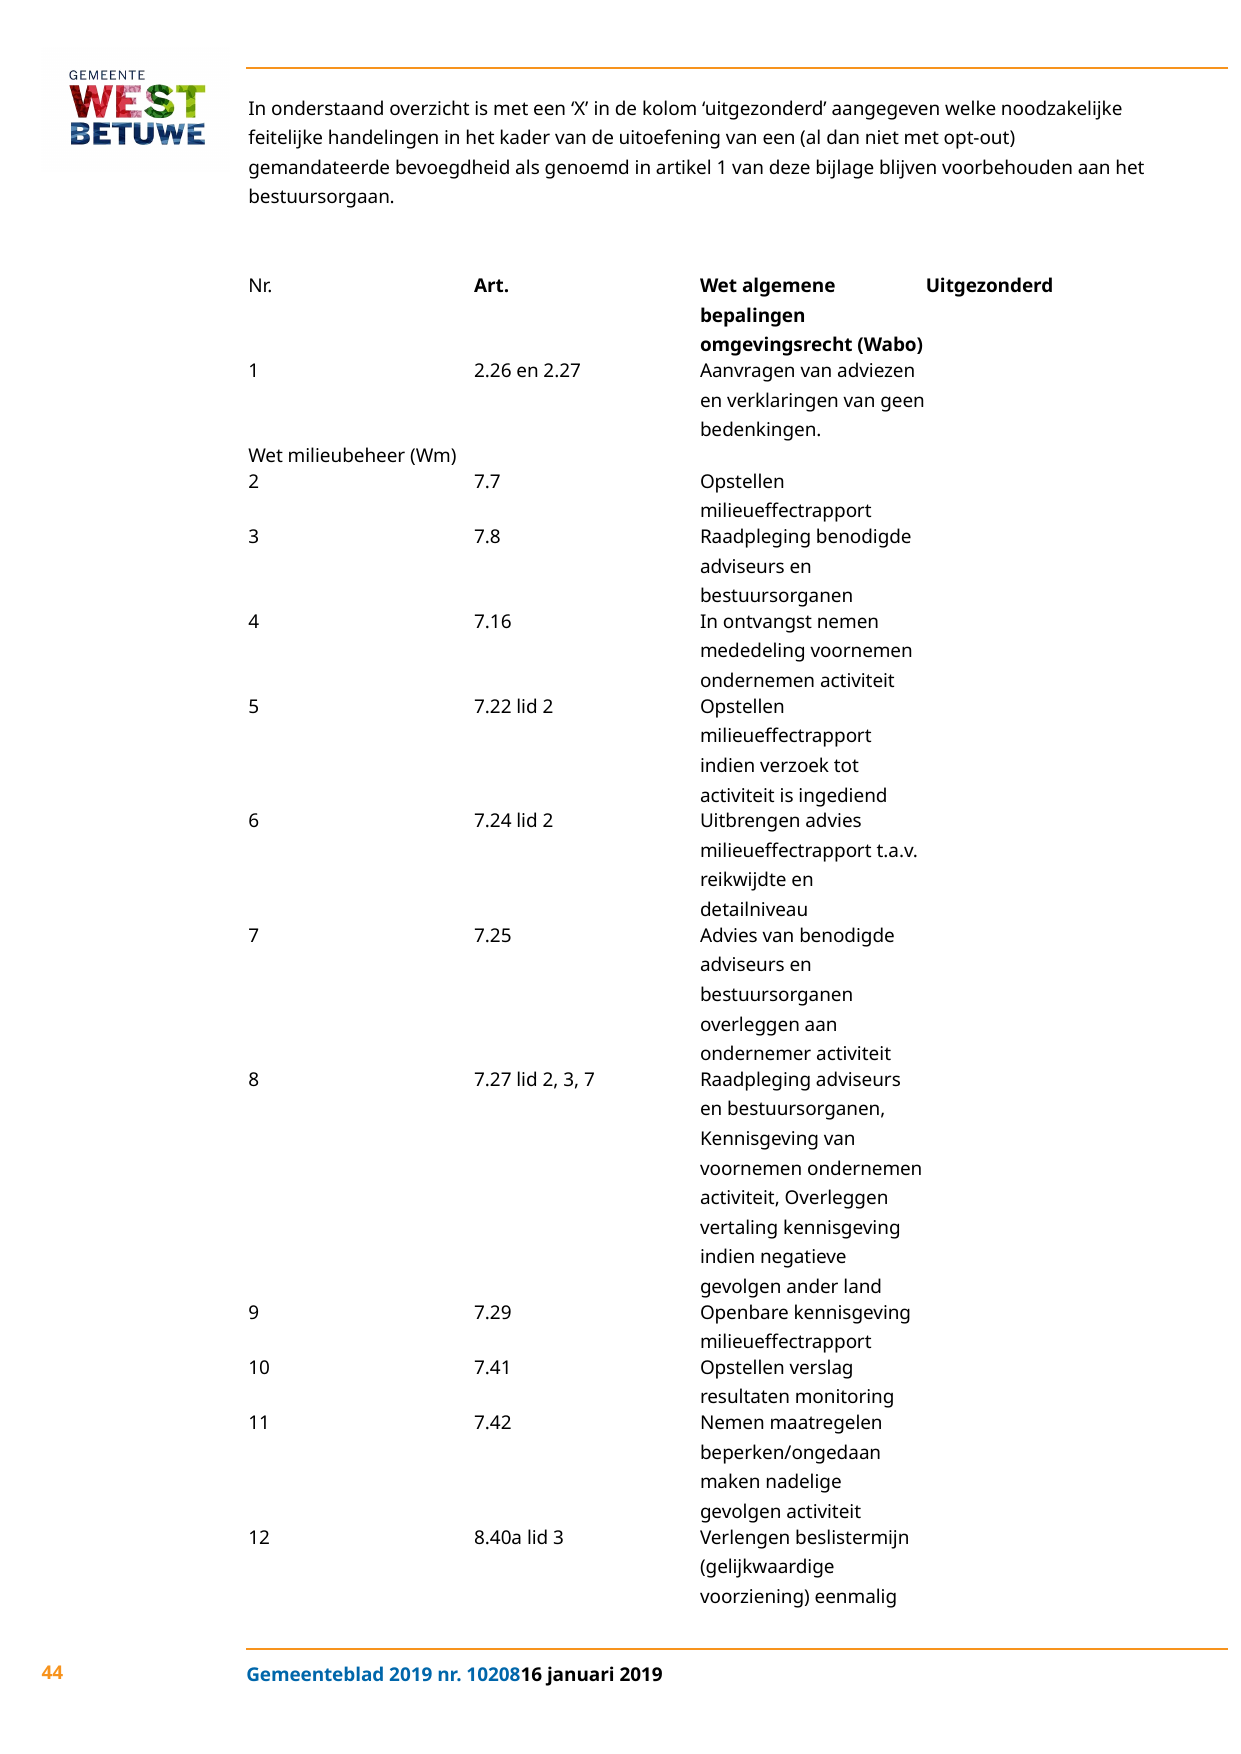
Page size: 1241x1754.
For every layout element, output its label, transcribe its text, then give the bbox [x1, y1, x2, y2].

table_cell [926, 693, 1152, 807]
table_cell [926, 1524, 1152, 1609]
table_cell 7.25 [474, 922, 700, 1066]
table_header Nr. [248, 273, 474, 357]
table_cell 7.41 [474, 1354, 700, 1409]
table_cell 4 [248, 608, 474, 693]
table_cell [926, 808, 1152, 922]
table_cell Opstellen milieueffectrapport [700, 468, 926, 523]
table_cell 12 [248, 1524, 474, 1609]
table_cell Raadpleging adviseurs en bestuursorganen, Kennisgeving van voornemen ondernemen activiteit, Overleggen vertaling kennisgeving indien negatieve gevolgen ander land [700, 1066, 926, 1299]
table_cell [926, 357, 1152, 442]
table_cell 6 [248, 808, 474, 922]
table_header Art. [474, 273, 700, 357]
table_cell [926, 468, 1152, 523]
table_cell 7.27 lid 2, 3, 7 [474, 1066, 700, 1299]
table_cell Aanvragen van adviezen en verklaringen van geen bedenkingen. [700, 357, 926, 442]
table_cell [926, 1410, 1152, 1524]
table_header Uitgezonderd [926, 273, 1152, 357]
table_cell 5 [248, 693, 474, 807]
table_cell Wet milieubeheer (Wm) [248, 442, 1152, 468]
table_cell [926, 1299, 1152, 1354]
table_cell 7 [248, 922, 474, 1066]
table_cell Openbare kennisgeving milieueffectrapport [700, 1299, 926, 1354]
table_cell Opstellen verslag resultaten monitoring [700, 1354, 926, 1409]
table_cell 9 [248, 1299, 474, 1354]
table_cell Uitbrengen advies milieueffectrapport t.a.v. reikwijdte en detailniveau [700, 808, 926, 922]
table_header Wet algemene bepalingen omgevingsrecht (Wabo) [700, 273, 926, 357]
table_cell 10 [248, 1354, 474, 1409]
table_cell 3 [248, 523, 474, 608]
text In onderstaand overzicht is met een ‘X’ in de kolom ‘uitgezonderd’ aangegeven welke noodzakelijke feitelijke handelingen in het kader van de uitoefening van een (al dan niet met opt-out) gemandateerde bevoegdheid als genoemd in artikel 1 van deze bijlage blijven voorbehouden aan het bestuursorgaan. [248, 95, 1152, 209]
table_cell 7.8 [474, 523, 700, 608]
table_cell 7.24 lid 2 [474, 808, 700, 922]
table_cell 1 [248, 357, 474, 442]
table_cell 11 [248, 1410, 474, 1524]
table_cell In ontvangst nemen mededeling voornemen ondernemen activiteit [700, 608, 926, 693]
table_cell [926, 523, 1152, 608]
table_cell [926, 922, 1152, 1066]
table_cell Verlengen beslistermijn (gelijkwaardige voorziening) eenmalig [700, 1524, 926, 1609]
table_cell 2 [248, 468, 474, 523]
table_cell 7.16 [474, 608, 700, 693]
table_cell 8.40a lid 3 [474, 1524, 700, 1609]
table_cell 7.29 [474, 1299, 700, 1354]
table_cell 7.42 [474, 1410, 700, 1524]
picture [41, 47, 231, 172]
table_cell Raadpleging benodigde adviseurs en bestuursorganen [700, 523, 926, 608]
table_cell [926, 1066, 1152, 1299]
table_cell Nemen maatregelen beperken/ongedaan maken nadelige gevolgen activiteit [700, 1410, 926, 1524]
table_cell Advies van benodigde adviseurs en bestuursorganen overleggen aan ondernemer activiteit [700, 922, 926, 1066]
table_cell 7.22 lid 2 [474, 693, 700, 807]
table_cell [926, 1354, 1152, 1409]
table_cell [926, 608, 1152, 693]
table_cell 8 [248, 1066, 474, 1299]
table_cell 7.7 [474, 468, 700, 523]
table_cell Opstellen milieueffectrapport indien verzoek tot activiteit is ingediend [700, 693, 926, 807]
table_cell 2.26 en 2.27 [474, 357, 700, 442]
